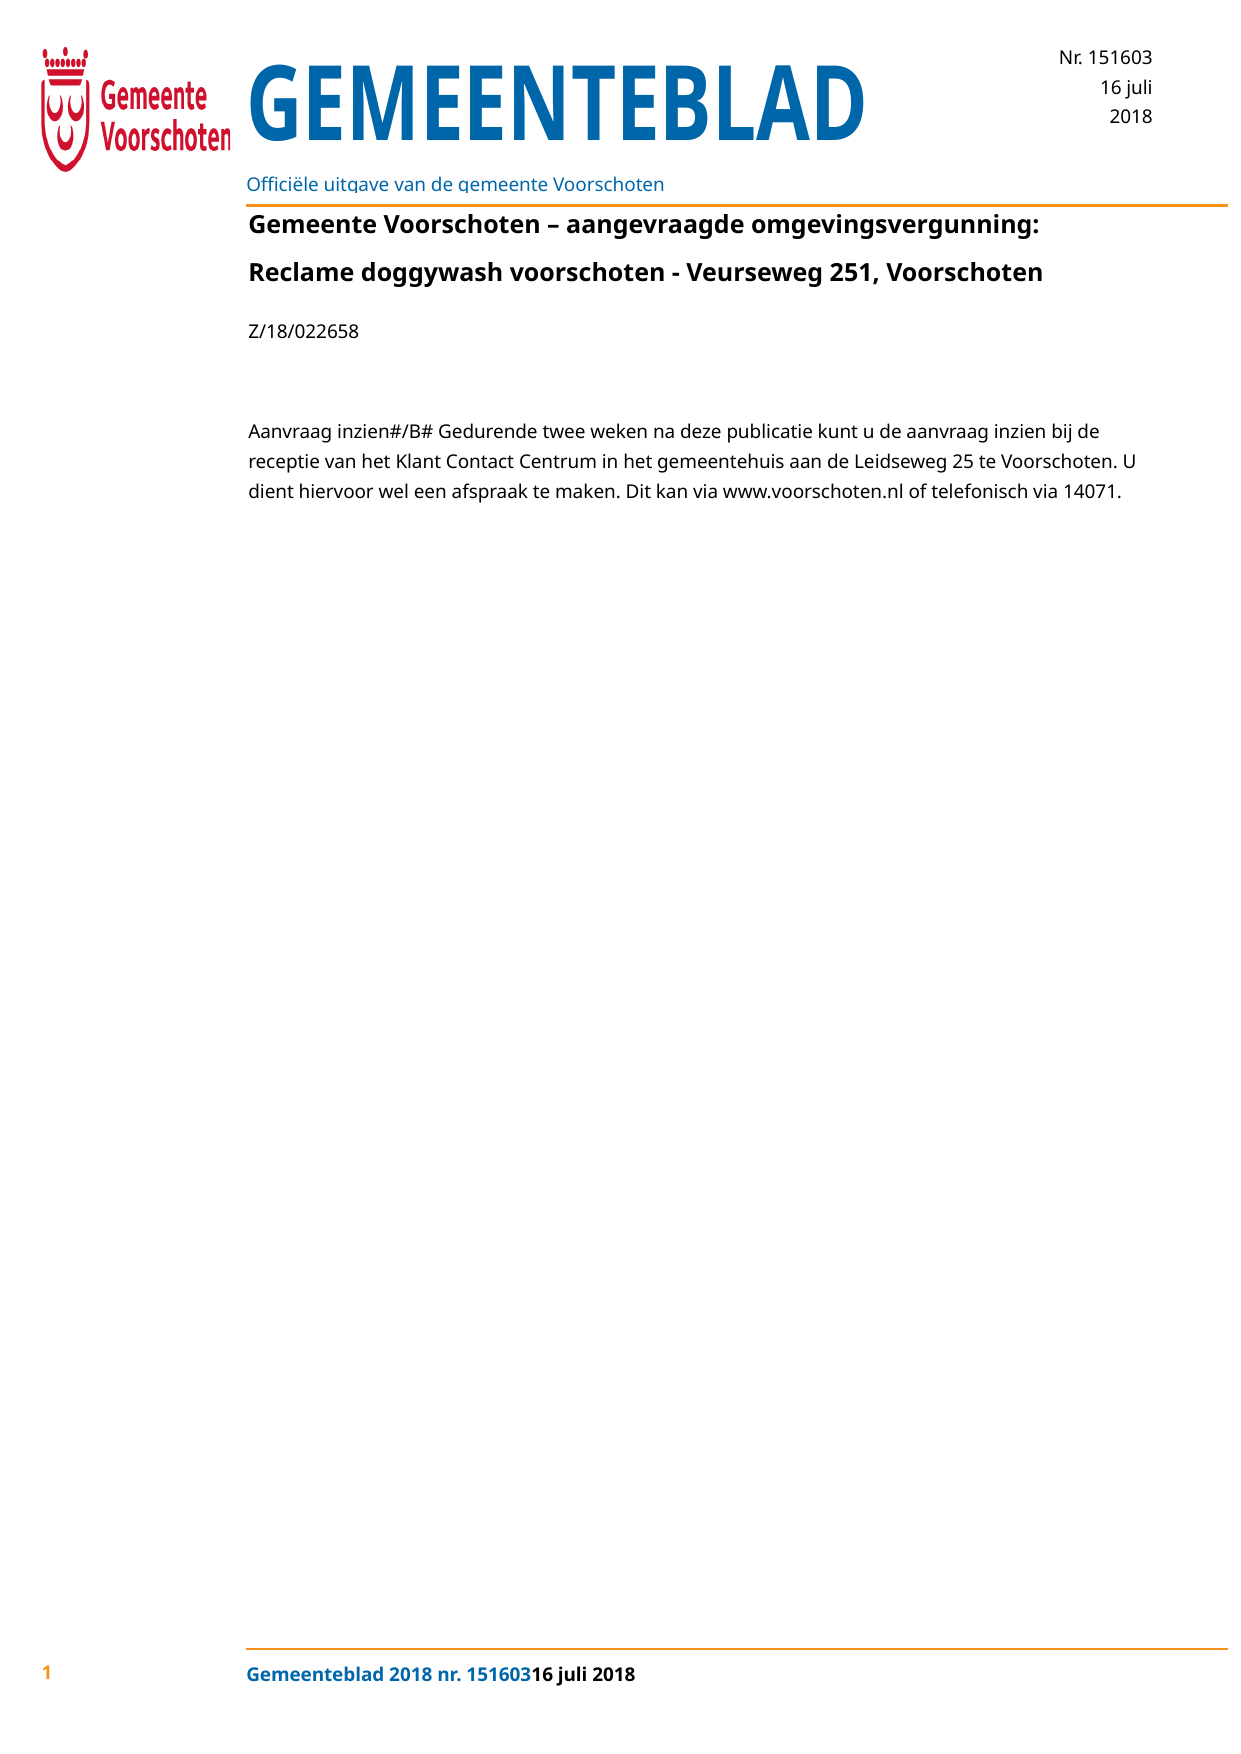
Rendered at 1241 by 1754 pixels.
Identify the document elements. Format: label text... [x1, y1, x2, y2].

text Gemeente Voorschoten – aangevraagde omgevingsvergunning: Reclame doggywash voorschoten - Veurseweg 251, Voorschoten [248, 207, 1152, 288]
text Aanvraag inzien#/B# Gedurende twee weken na deze publicatie kunt u de aanvraag inzien bij de receptie van het Klant Contact Centrum in het gemeentehuis aan de Leidseweg 25 te Voorschoten. U dient hiervoor wel een afspraak te maken. Dit kan via www.voorschoten.nl of telefonisch via 14071. [248, 419, 1152, 504]
picture [41, 47, 231, 172]
text Z/18/022658 [248, 318, 1152, 344]
